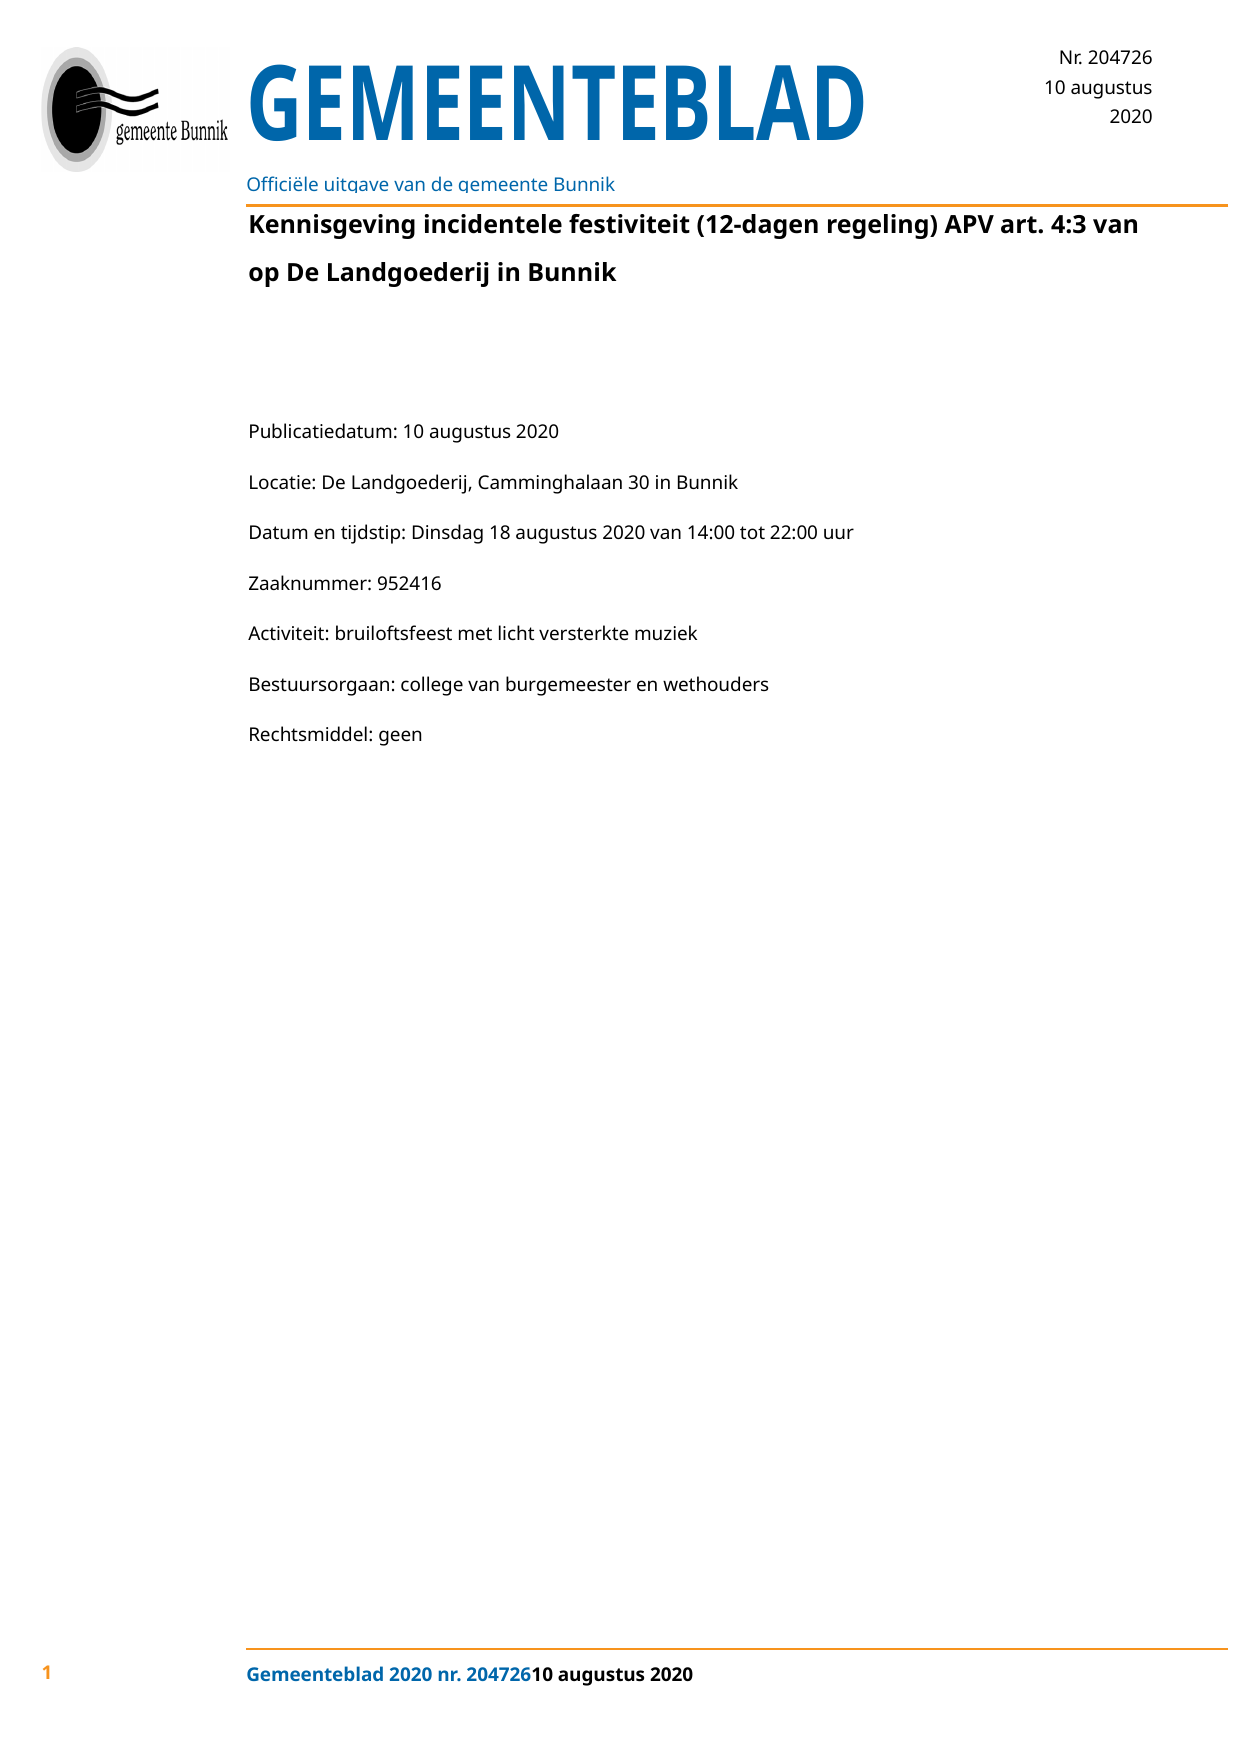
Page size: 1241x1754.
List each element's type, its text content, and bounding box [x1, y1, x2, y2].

text Locatie: De Landgoederij, Camminghalaan 30 in Bunnik [248, 469, 1152, 495]
text Zaaknummer: 952416 [248, 570, 1152, 596]
picture [41, 47, 231, 172]
text Publicatiedatum: 10 augustus 2020 [248, 419, 1152, 444]
text Activiteit: bruiloftsfeest met licht versterkte muziek [248, 620, 1152, 646]
text Datum en tijdstip: Dinsdag 18 augustus 2020 van 14:00 tot 22:00 uur [248, 519, 1152, 545]
text Bestuursorgaan: college van burgemeester en wethouders [248, 671, 1152, 697]
text Kennisgeving incidentele festiviteit (12-dagen regeling) APV art. 4:3 van op De Landgoederij in Bunnik [248, 207, 1152, 288]
text Rechtsmiddel: geen [248, 721, 1152, 747]
